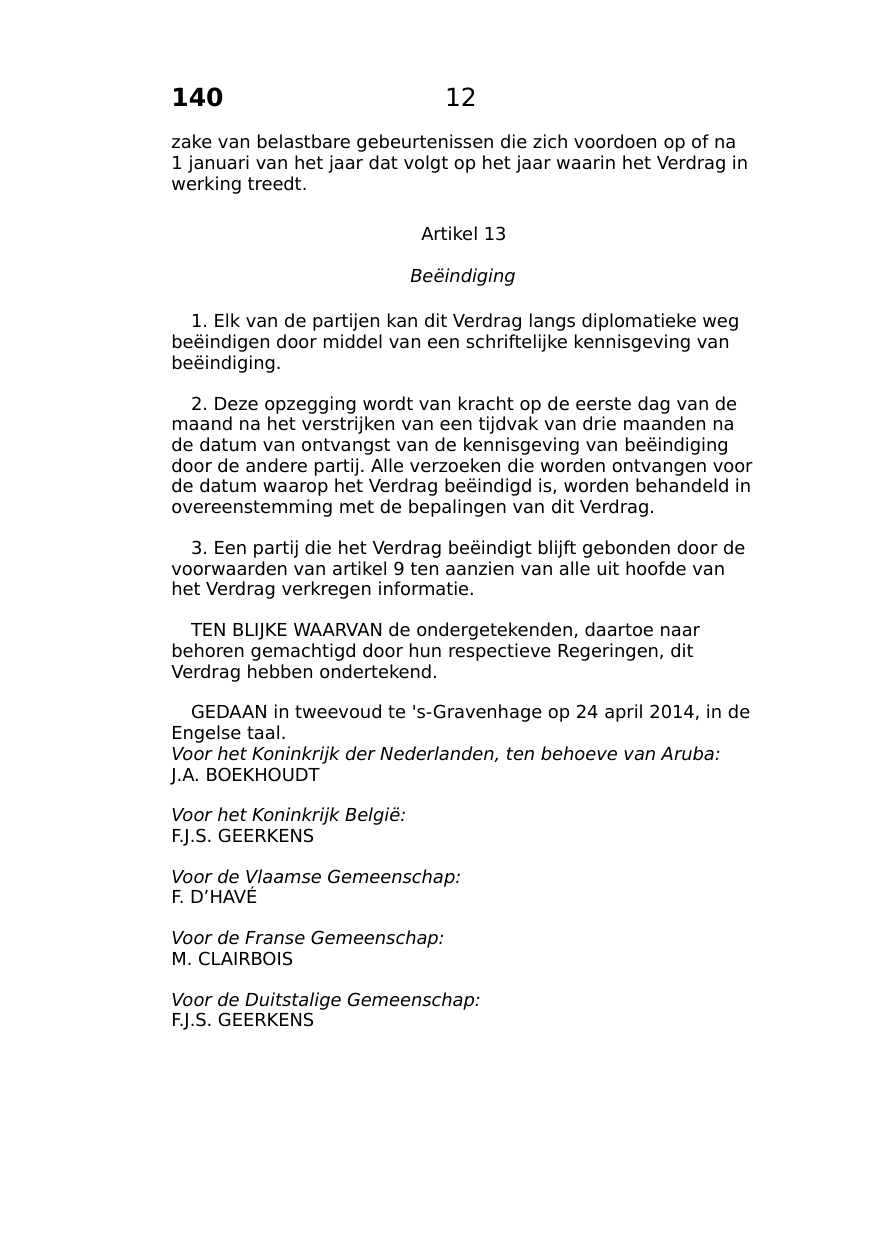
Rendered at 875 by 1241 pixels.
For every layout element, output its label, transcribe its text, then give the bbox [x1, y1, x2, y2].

text 2. Deze opzegging wordt van kracht op de eerste dag van de maand na het verstrijken van een tijdvak van drie maanden na de datum van ontvangst van de kennisgeving van beëindiging door de andere partij. Alle verzoeken die worden ontvangen voor de datum waarop het Verdrag beëindigd is, worden behandeld in overeenstemming met de bepalingen van dit Verdrag. [171, 393, 756, 518]
text Voor het Koninkrijk België: F.J.S. GEERKENS [171, 805, 756, 847]
text Voor de Vlaamse Gemeenschap: F. D’HAVÉ [171, 867, 756, 908]
text TEN BLIJKE WAARVAN de ondergetekenden, daartoe naar behoren gemachtigd door hun respectieve Regeringen, dit Verdrag hebben ondertekend. [171, 620, 756, 682]
text zake van belastbare gebeurtenissen die zich voordoen op of na 1 januari van het jaar dat volgt op het jaar waarin het Verdrag in werking treedt. [171, 132, 756, 194]
subtitle Artikel 13 Beëindiging [171, 224, 756, 286]
text Voor de Duitstalige Gemeenschap: F.J.S. GEERKENS [171, 989, 756, 1031]
text Voor de Franse Gemeenschap: M. CLAIRBOIS [171, 928, 756, 969]
text Voor het Koninkrijk der Nederlanden, ten behoeve van Aruba: J.A. BOEKHOUDT [171, 744, 756, 785]
text 3. Een partij die het Verdrag beëindigt blijft gebonden door de voorwaarden van artikel 9 ten aanzien van alle uit hoofde van het Verdrag verkregen informatie. [171, 538, 756, 600]
text GEDAAN in tweevoud te 's-Gravenhage op 24 april 2014, in de Engelse taal. [171, 702, 756, 744]
text 1. Elk van de partijen kan dit Verdrag langs diplomatieke weg beëindigen door middel van een schriftelijke kennisgeving van beëindiging. [171, 311, 756, 373]
